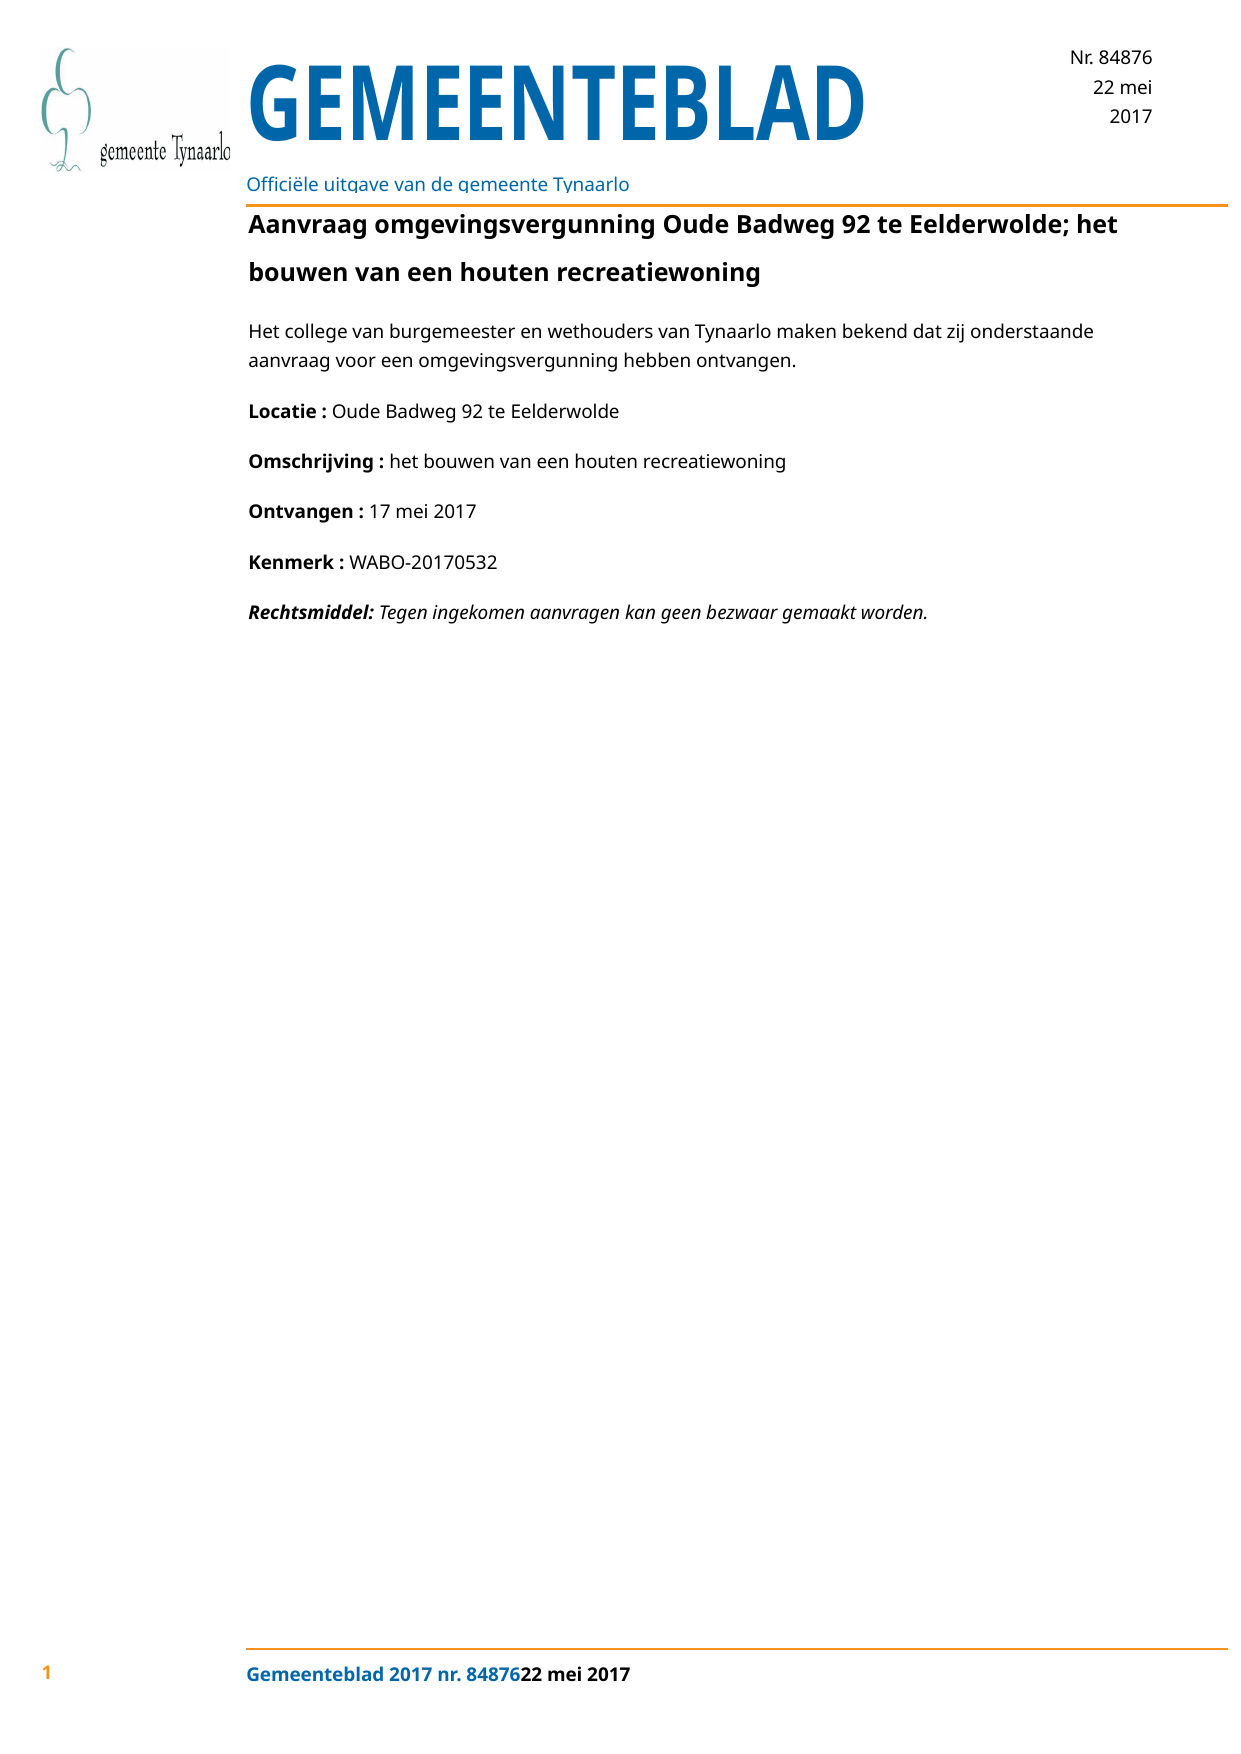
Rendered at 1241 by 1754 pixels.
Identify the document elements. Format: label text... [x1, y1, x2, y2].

text Omschrijving : het bouwen van een houten recreatiewoning [248, 448, 1152, 474]
text Ontvangen : 17 mei 2017 [248, 499, 1152, 524]
text Aanvraag omgevingsvergunning Oude Badweg 92 te Eelderwolde; het bouwen van een houten recreatiewoning [248, 207, 1152, 288]
text Locatie : Oude Badweg 92 te Eelderwolde [248, 398, 1152, 424]
text Rechtsmiddel: Tegen ingekomen aanvragen kan geen bezwaar gemaakt worden. [248, 599, 1152, 625]
text Het college van burgemeester en wethouders van Tynaarlo maken bekend dat zij onderstaande aanvraag voor een omgevingsvergunning hebben ontvangen. [248, 318, 1152, 373]
picture [41, 47, 231, 172]
text Kenmerk : WABO-20170532 [248, 549, 1152, 575]
